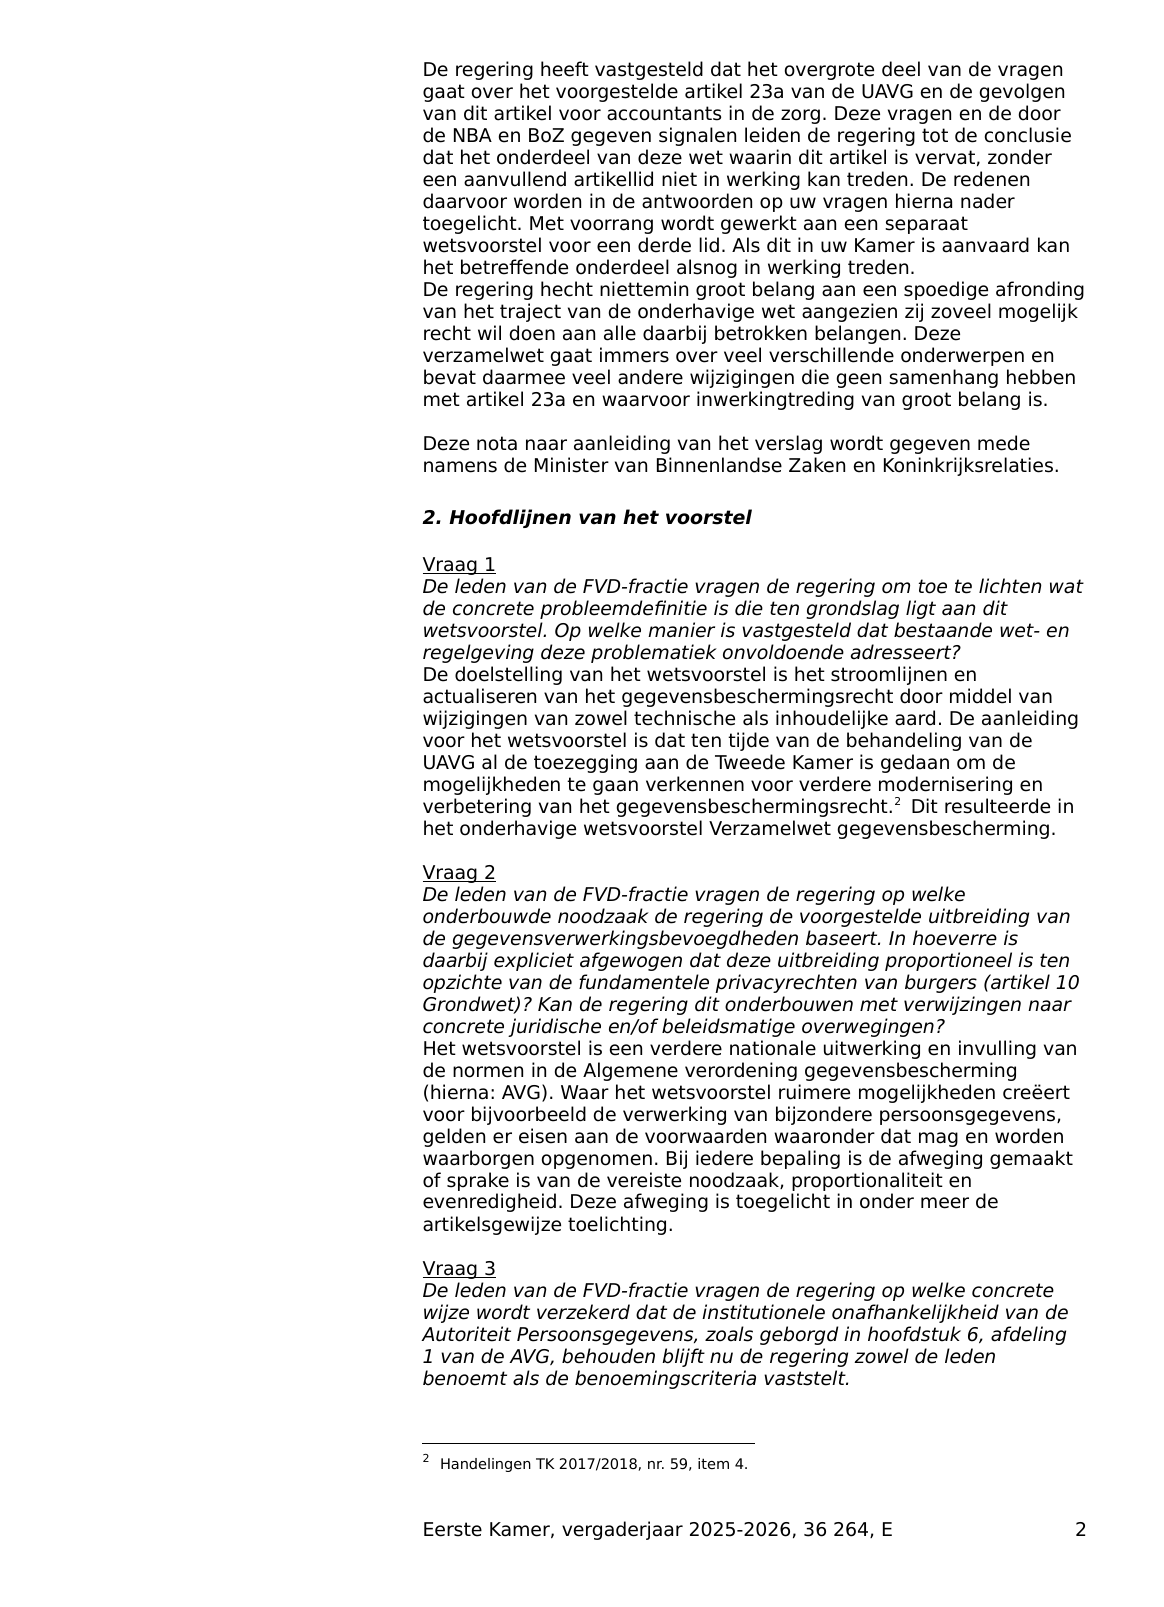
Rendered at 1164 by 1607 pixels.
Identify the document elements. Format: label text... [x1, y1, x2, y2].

subtitle 2. Hoofdlijnen van het voorstel [422, 507, 1087, 529]
text Het wetsvoorstel is een verdere nationale uitwerking en invulling van de normen in de Algemene verordening gegevensbescherming (hierna: AVG). Waar het wetsvoorstel ruimere mogelijkheden creëert voor bijvoorbeeld de verwerking van bijzondere persoonsgegevens, gelden er eisen aan de voorwaarden waaronder dat mag en worden waarborgen opgenomen. Bij iedere bepaling is de afweging gemaakt of sprake is van de vereiste noodzaak, proportionaliteit en evenredigheid. Deze afweging is toegelicht in onder meer de artikelsgewijze toelichting. [422, 1038, 1087, 1235]
text De doelstelling van het wetsvoorstel is het stroomlijnen en actualiseren van het gegevensbeschermingsrecht door middel van wijzigingen van zowel technische als inhoudelijke aard. De aanleiding voor het wetsvoorstel is dat ten tijde van de behandeling van de UAVG al de toezegging aan de Tweede Kamer is gedaan om de mogelijkheden te gaan verkennen voor verdere modernisering en verbetering van het gegevensbeschermingsrecht. Dit resulteerde in het onderhavige wetsvoorstel Verzamelwet gegevensbescherming. [422, 664, 1087, 839]
text De leden van de FVD-fractie vragen de regering op welke onderbouwde noodzaak de regering de voorgestelde uitbreiding van de gegevensverwerkingsbevoegdheden baseert. In hoeverre is daarbij expliciet afgewogen dat deze uitbreiding proportioneel is ten opzichte van de fundamentele privacyrechten van burgers (artikel 10 Grondwet)? Kan de regering dit onderbouwen met verwijzingen naar concrete juridische en/of beleidsmatige overwegingen? [422, 884, 1087, 1038]
text De leden van de FVD-fractie vragen de regering op welke concrete wijze wordt verzekerd dat de institutionele onafhankelijkheid van de Autoriteit Persoonsgegevens, zoals geborgd in hoofdstuk 6, afdeling 1 van de AVG, behouden blijft nu de regering zowel de leden benoemt als de benoemingscriteria vaststelt. [422, 1279, 1087, 1389]
text Vraag 1 [422, 554, 1087, 576]
text Deze nota naar aanleiding van het verslag wordt gegeven mede namens de Minister van Binnenlandse Zaken en Koninkrijksrelaties. [422, 433, 1087, 477]
text De regering hecht niettemin groot belang aan een spoedige afronding van het traject van de onderhavige wet aangezien zij zoveel mogelijk recht wil doen aan alle daarbij betrokken belangen. Deze verzamelwet gaat immers over veel verschillende onderwerpen en bevat daarmee veel andere wijzigingen die geen samenhang hebben met artikel 23a en waarvoor inwerkingtreding van groot belang is. [422, 279, 1087, 411]
text Vraag 2 [422, 862, 1087, 884]
text Handelingen TK 2017/2018, nr. 59, item 4. [422, 1452, 1087, 1474]
text De regering heeft vastgesteld dat het overgrote deel van de vragen gaat over het voorgestelde artikel 23a van de UAVG en de gevolgen van dit artikel voor accountants in de zorg. Deze vragen en de door de NBA en BoZ gegeven signalen leiden de regering tot de conclusie dat het onderdeel van deze wet waarin dit artikel is vervat, zonder een aanvullend artikellid niet in werking kan treden. De redenen daarvoor worden in de antwoorden op uw vragen hierna nader toegelicht. Met voorrang wordt gewerkt aan een separaat wetsvoorstel voor een derde lid. Als dit in uw Kamer is aanvaard kan het betreffende onderdeel alsnog in werking treden. [422, 59, 1087, 279]
text De leden van de FVD-fractie vragen de regering om toe te lichten wat de concrete probleemdefinitie is die ten grondslag ligt aan dit wetsvoorstel. Op welke manier is vastgesteld dat bestaande wet- en regelgeving deze problematiek onvoldoende adresseert? [422, 576, 1087, 664]
text Vraag 3 [422, 1258, 1087, 1279]
